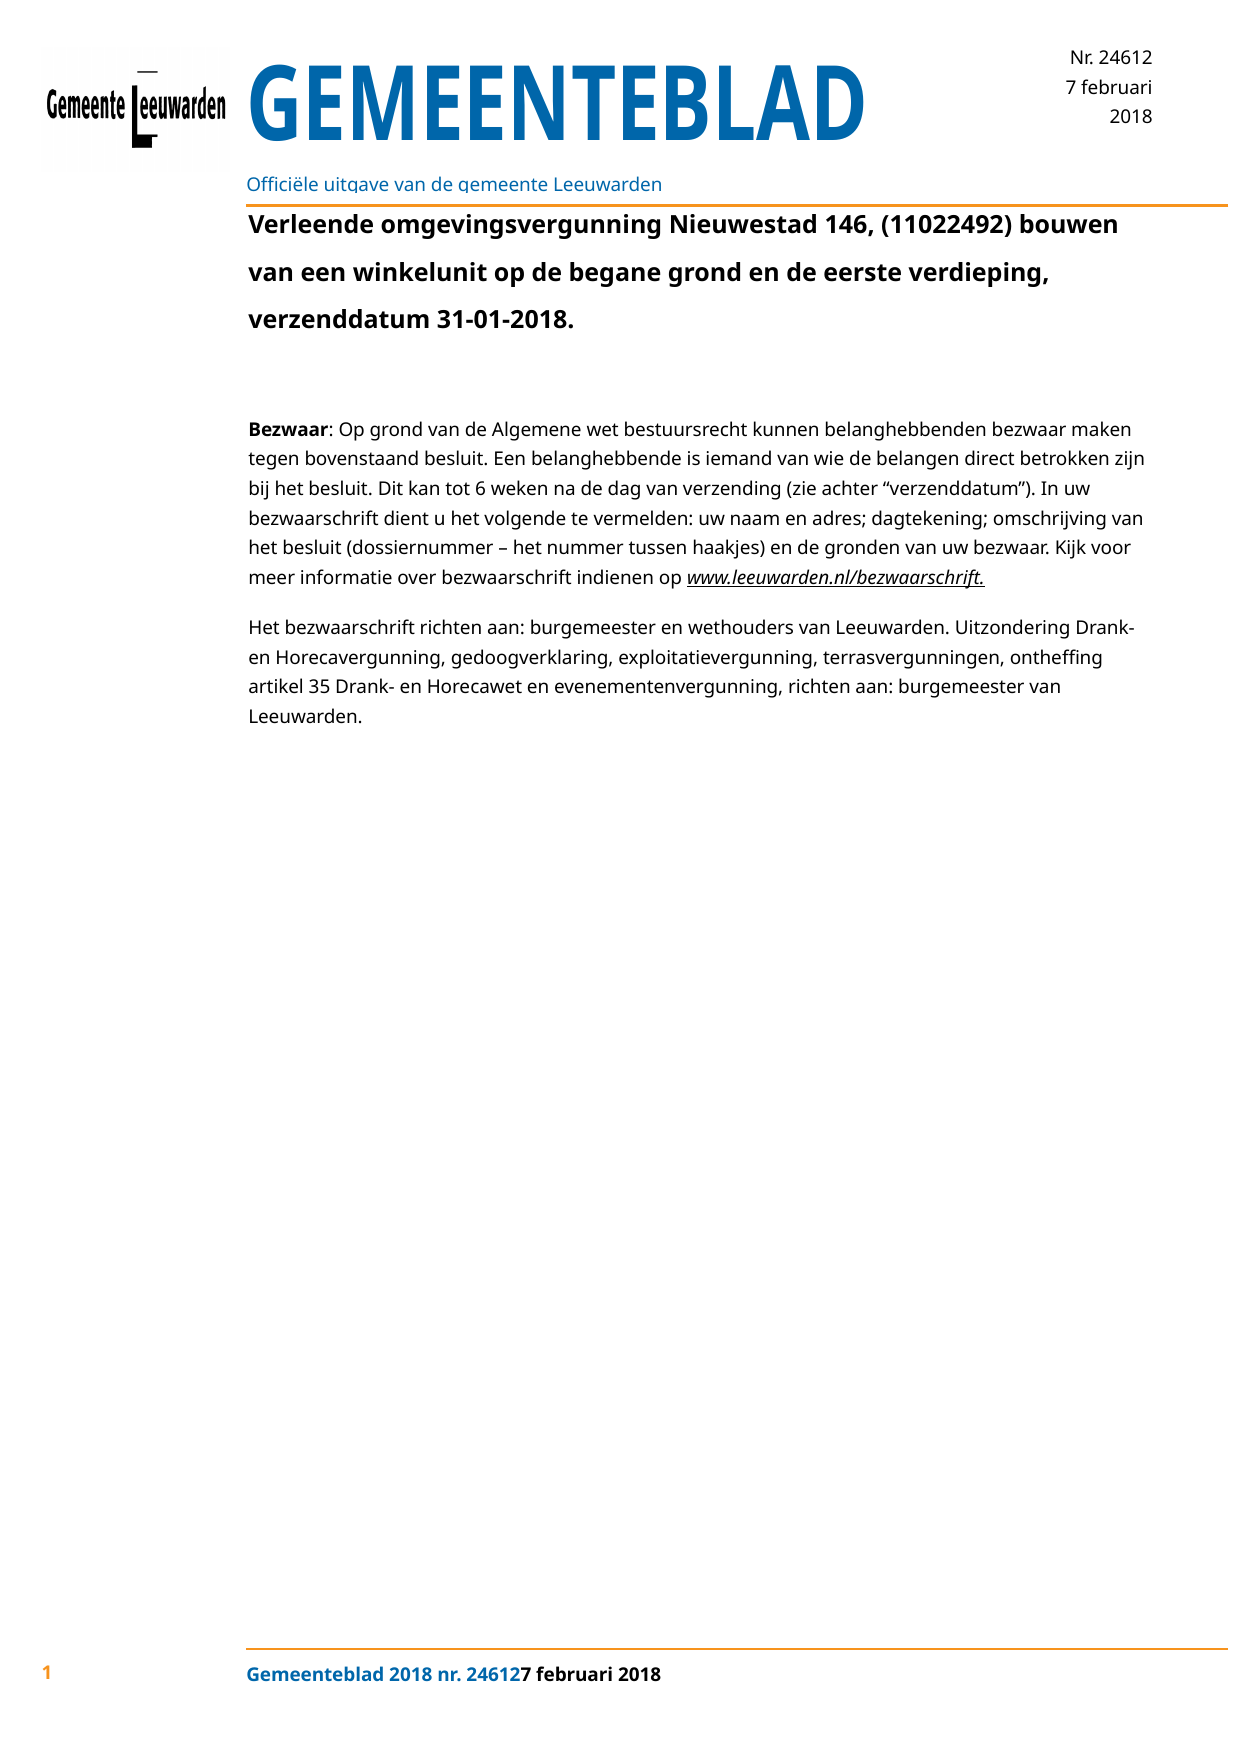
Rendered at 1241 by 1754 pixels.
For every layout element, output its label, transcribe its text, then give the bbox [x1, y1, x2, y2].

text Verleende omgevingsvergunning Nieuwestad 146, (11022492) bouwen van een winkelunit op de begane grond en de eerste verdieping, verzenddatum 31-01-2018. [248, 207, 1152, 336]
text Het bezwaarschrift richten aan: burgemeester en wethouders van Leeuwarden. Uitzondering Drank- en Horecavergunning, gedoogverklaring, exploitatievergunning, terrasvergunningen, ontheffing artikel 35 Drank- en Horecawet en evenementenvergunning, richten aan: burgemeester van Leeuwarden. [248, 614, 1152, 729]
text Bezwaar: Op grond van de Algemene wet bestuursrecht kunnen belanghebbenden bezwaar maken tegen bovenstaand besluit. Een belanghebbende is iemand van wie de belangen direct betrokken zijn bij het besluit. Dit kan tot 6 weken na de dag van verzending (zie achter “verzenddatum”). In uw bezwaarschrift dient u het volgende te vermelden: uw naam en adres; dagtekening; omschrijving van het besluit (dossiernummer – het nummer tussen haakjes) en de gronden van uw bezwaar. Kijk voor meer informatie over bezwaarschrift indienen op www.leeuwarden.nl/bezwaarschrift. [248, 416, 1152, 589]
picture [41, 47, 231, 172]
